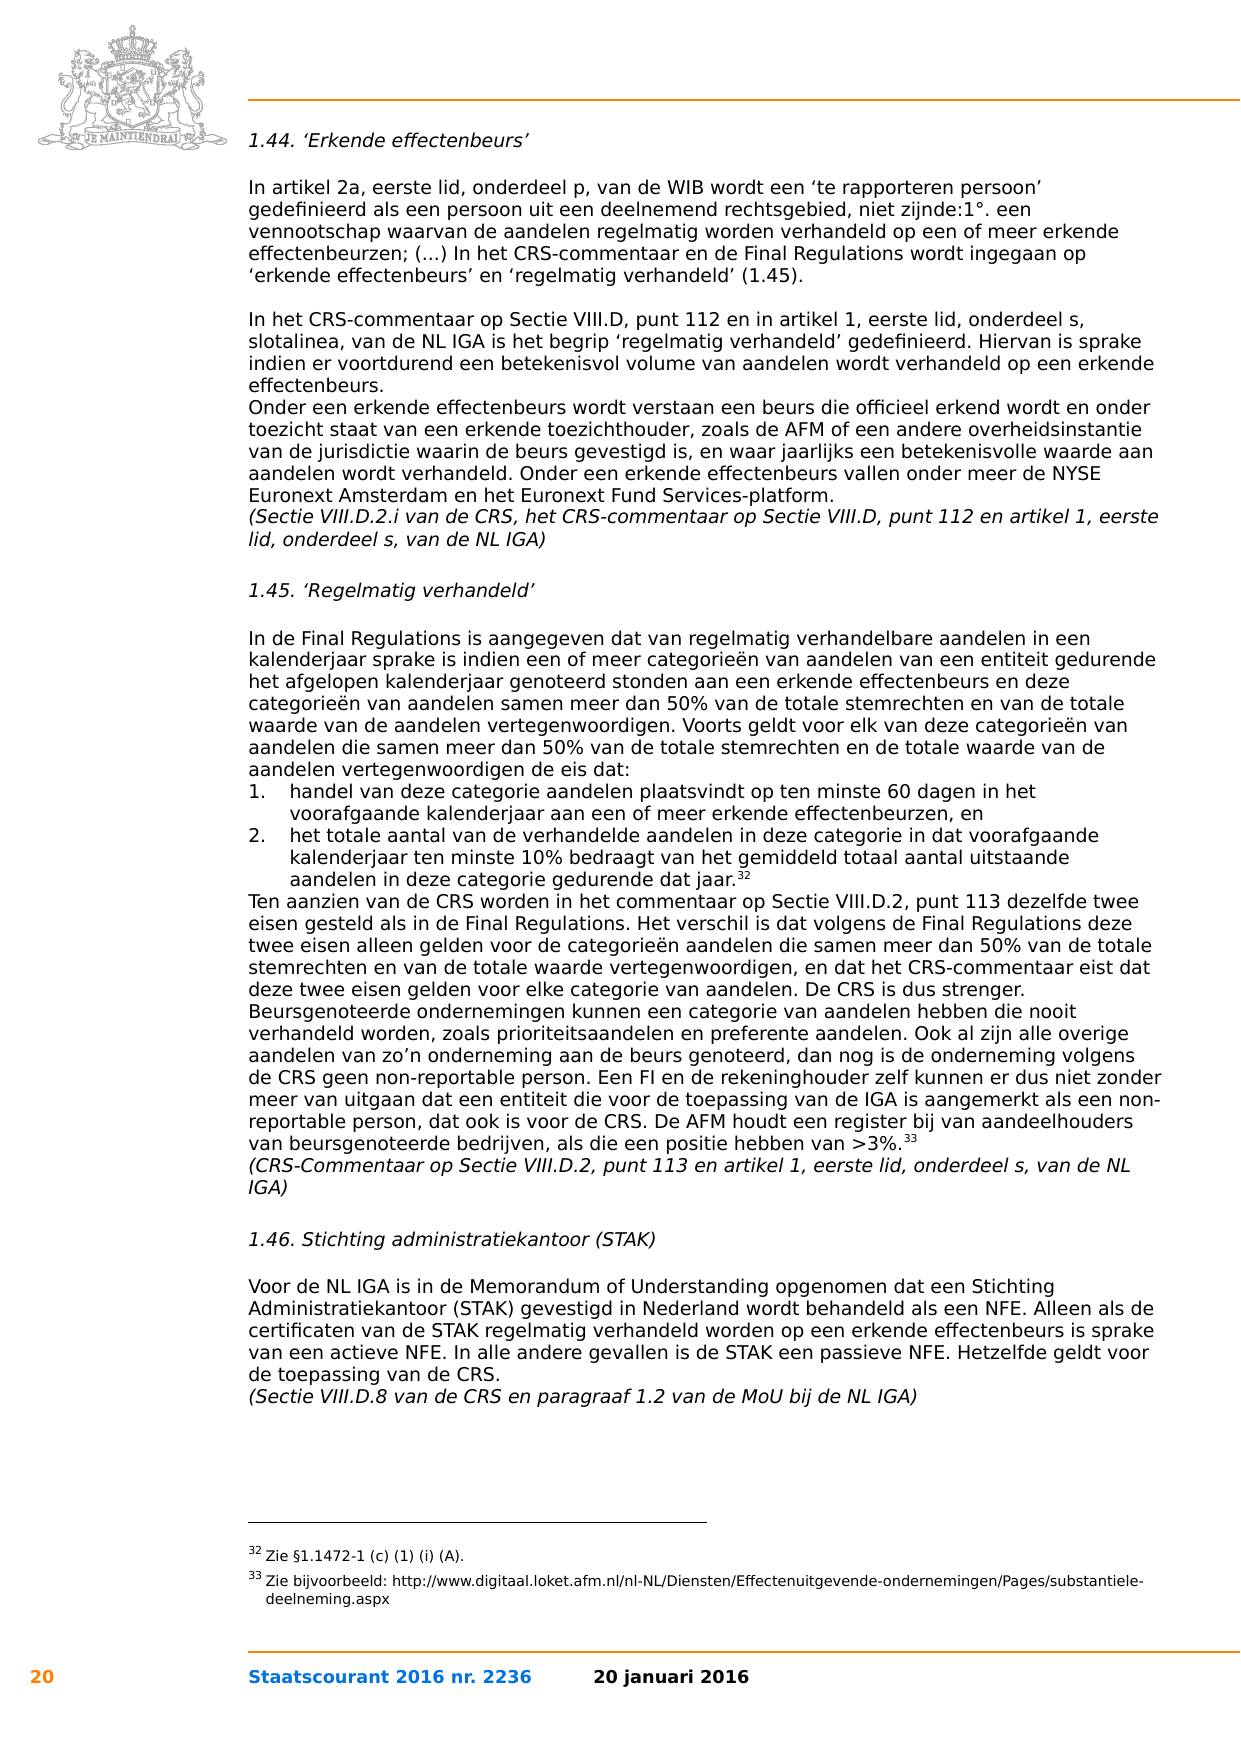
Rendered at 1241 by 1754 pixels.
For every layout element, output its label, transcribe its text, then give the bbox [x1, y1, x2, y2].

text (CRS-Commentaar op Sectie VIII.D.2, punt 113 en artikel 1, eerste lid, onderdeel s, van de NL IGA) [248, 1155, 1163, 1199]
text (Sectie VIII.D.8 van de CRS en paragraaf 1.2 van de MoU bij de NL IGA) [248, 1386, 1163, 1408]
text 2. het totale aantal van de verhandelde aandelen in deze categorie in dat voorafgaande kalenderjaar ten minste 10% bedraagt van het gemiddeld totaal aantal uitstaande aandelen in deze categorie gedurende dat jaar. [248, 825, 1163, 891]
text Zie §1.1472-1 (c) (1) (i) (A). [248, 1544, 1163, 1566]
picture [38, 25, 227, 150]
subtitle 1.45. ‘Regelmatig verhandeld’ [248, 580, 1163, 602]
text In het CRS-commentaar op Sectie VIII.D, punt 112 en in artikel 1, eerste lid, onderdeel s, slotalinea, van de NL IGA is het begrip ‘regelmatig verhandeld’ gedefinieerd. Hiervan is sprake indien er voortdurend een betekenisvol volume van aandelen wordt verhandeld op een erkende effectenbeurs. [248, 309, 1163, 397]
text Zie bijvoorbeeld: http://www.digitaal.loket.afm.nl/nl-NL/Diensten/Effectenuitgevende-ondernemingen/Pages/substantiele-deelneming.aspx [248, 1569, 1163, 1608]
subtitle 1.46. Stichting administratiekantoor (STAK) [248, 1229, 1163, 1251]
subtitle 1.44. ‘Erkende effectenbeurs’ [248, 130, 1163, 152]
text In de Final Regulations is aangegeven dat van regelmatig verhandelbare aandelen in een kalenderjaar sprake is indien een of meer categorieën van aandelen van een entiteit gedurende het afgelopen kalenderjaar genoteerd stonden aan een erkende effectenbeurs en deze categorieën van aandelen samen meer dan 50% van de totale stemrechten en van de totale waarde van de aandelen vertegenwoordigen. Voorts geldt voor elk van deze categorieën van aandelen die samen meer dan 50% van de totale stemrechten en de totale waarde van de aandelen vertegenwoordigen de eis dat: [248, 627, 1163, 781]
text (Sectie VIII.D.2.i van de CRS, het CRS-commentaar op Sectie VIII.D, punt 112 en artikel 1, eerste lid, onderdeel s, van de NL IGA) [248, 506, 1163, 550]
text In artikel 2a, eerste lid, onderdeel p, van de WIB wordt een ‘te rapporteren persoon’ gedefinieerd als een persoon uit een deelnemend rechtsgebied, niet zijnde:1°. een vennootschap waarvan de aandelen regelmatig worden verhandeld op een of meer erkende effectenbeurzen; (...) In het CRS-commentaar en de Final Regulations wordt ingegaan op ‘erkende effectenbeurs’ en ‘regelmatig verhandeld’ (1.45). [248, 177, 1163, 287]
text Onder een erkende effectenbeurs wordt verstaan een beurs die officieel erkend wordt en onder toezicht staat van een erkende toezichthouder, zoals de AFM of een andere overheidsinstantie van de jurisdictie waarin de beurs gevestigd is, en waar jaarlijks een betekenisvolle waarde aan aandelen wordt verhandeld. Onder een erkende effectenbeurs vallen onder meer de NYSE Euronext Amsterdam en het Euronext Fund Services-platform. [248, 397, 1163, 506]
text Voor de NL IGA is in de Memorandum of Understanding opgenomen dat een Stichting Administratiekantoor (STAK) gevestigd in Nederland wordt behandeld als een NFE. Alleen als de certificaten van de STAK regelmatig verhandeld worden op een erkende effectenbeurs is sprake van een actieve NFE. In alle andere gevallen is de STAK een passieve NFE. Hetzelfde geldt voor de toepassing van de CRS. [248, 1276, 1163, 1386]
text 1. handel van deze categorie aandelen plaatsvindt op ten minste 60 dagen in het voorafgaande kalenderjaar aan een of meer erkende effectenbeurzen, en [248, 781, 1163, 825]
text Ten aanzien van de CRS worden in het commentaar op Sectie VIII.D.2, punt 113 dezelfde twee eisen gesteld als in de Final Regulations. Het verschil is dat volgens de Final Regulations deze twee eisen alleen gelden voor de categorieën aandelen die samen meer dan 50% van de totale stemrechten en van de totale waarde vertegenwoordigen, en dat het CRS-commentaar eist dat deze twee eisen gelden voor elke categorie van aandelen. De CRS is dus strenger. Beursgenoteerde ondernemingen kunnen een categorie van aandelen hebben die nooit verhandeld worden, zoals prioriteitsaandelen en preferente aandelen. Ook al zijn alle overige aandelen van zo’n onderneming aan de beurs genoteerd, dan nog is de onderneming volgens de CRS geen non-reportable person. Een FI en de rekeninghouder zelf kunnen er dus niet zonder meer van uitgaan dat een entiteit die voor de toepassing van de IGA is aangemerkt als een non-reportable person, dat ook is voor de CRS. De AFM houdt een register bij van aandeelhouders van beursgenoteerde bedrijven, als die een positie hebben van >3%. [248, 891, 1163, 1155]
